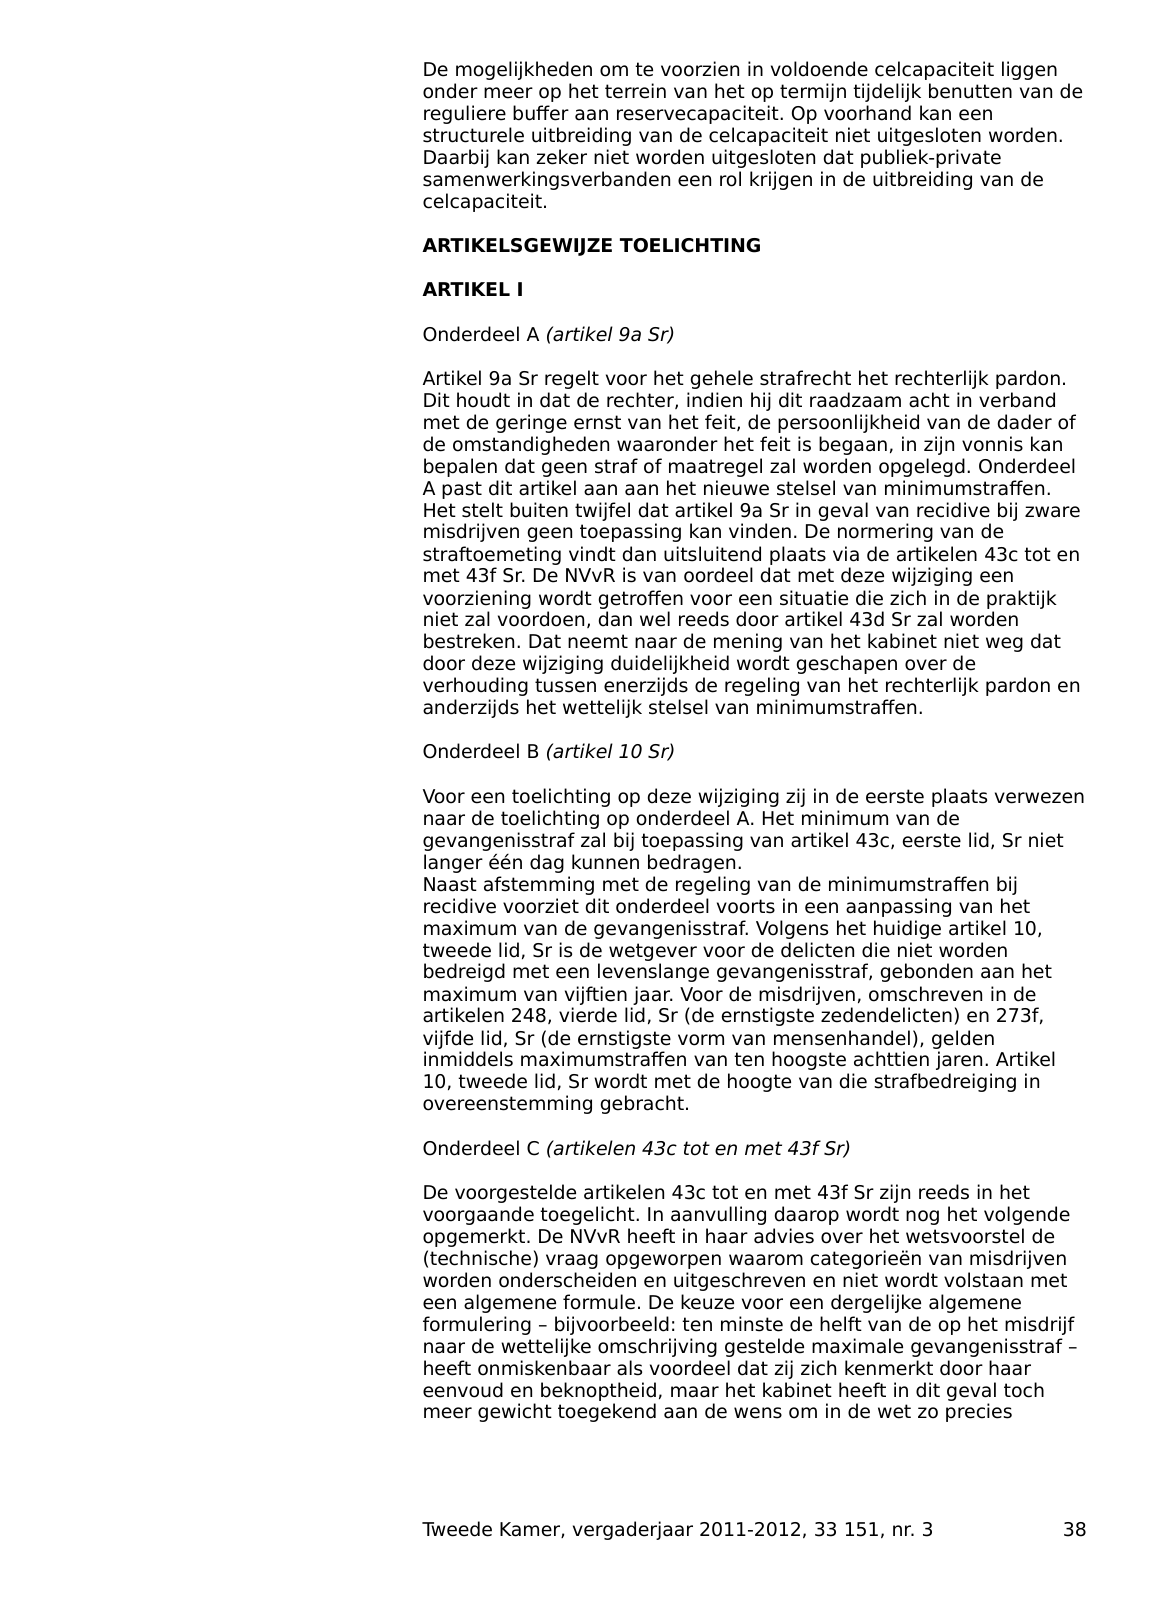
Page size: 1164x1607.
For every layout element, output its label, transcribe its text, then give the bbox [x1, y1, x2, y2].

text De voorgestelde artikelen 43c tot en met 43f Sr zijn reeds in het voorgaande toegelicht. In aanvulling daarop wordt nog het volgende opgemerkt. De NVvR heeft in haar advies over het wetsvoorstel de (technische) vraag opgeworpen waarom categorieën van misdrijven worden onderscheiden en uitgeschreven en niet wordt volstaan met een algemene formule. De keuze voor een dergelijke algemene formulering – bijvoorbeeld: ten minste de helft van de op het misdrijf naar de wettelijke omschrijving gestelde maximale gevangenisstraf – heeft onmiskenbaar als voordeel dat zij zich kenmerkt door haar eenvoud en beknoptheid, maar het kabinet heeft in dit geval toch meer gewicht toegekend aan de wens om in de wet zo precies [422, 1182, 1087, 1423]
subtitle ARTIKELSGEWIJZE TOELICHTING [422, 235, 1087, 257]
subtitle ARTIKEL I [422, 279, 1087, 301]
subtitle Onderdeel B (artikel 10 Sr) [422, 741, 1087, 763]
text Voor een toelichting op deze wijziging zij in de eerste plaats verwezen naar de toelichting op onderdeel A. Het minimum van de gevangenisstraf zal bij toepassing van artikel 43c, eerste lid, Sr niet langer één dag kunnen bedragen. [422, 786, 1087, 873]
text Artikel 9a Sr regelt voor het gehele strafrecht het rechterlijk pardon. Dit houdt in dat de rechter, indien hij dit raadzaam acht in verband met de geringe ernst van het feit, de persoonlijkheid van de dader of de omstandigheden waaronder het feit is begaan, in zijn vonnis kan bepalen dat geen straf of maatregel zal worden opgelegd. Onderdeel A past dit artikel aan aan het nieuwe stelsel van minimumstraffen. Het stelt buiten twijfel dat artikel 9a Sr in geval van recidive bij zware misdrijven geen toepassing kan vinden. De normering van de straftoemeting vindt dan uitsluitend plaats via de artikelen 43c tot en met 43f Sr. De NVvR is van oordeel dat met deze wijziging een voorziening wordt getroffen voor een situatie die zich in de praktijk niet zal voordoen, dan wel reeds door artikel 43d Sr zal worden bestreken. Dat neemt naar de mening van het kabinet niet weg dat door deze wijziging duidelijkheid wordt geschapen over de verhouding tussen enerzijds de regeling van het rechterlijk pardon en anderzijds het wettelijk stelsel van minimumstraffen. [422, 368, 1087, 719]
subtitle Onderdeel A (artikel 9a Sr) [422, 323, 1087, 345]
text Naast afstemming met de regeling van de minimumstraffen bij recidive voorziet dit onderdeel voorts in een aanpassing van het maximum van de gevangenisstraf. Volgens het huidige artikel 10, tweede lid, Sr is de wetgever voor de delicten die niet worden bedreigd met een levenslange gevangenisstraf, gebonden aan het maximum van vijftien jaar. Voor de misdrijven, omschreven in de artikelen 248, vierde lid, Sr (de ernstigste zedendelicten) en 273f, vijfde lid, Sr (de ernstigste vorm van mensenhandel), gelden inmiddels maximumstraffen van ten hoogste achttien jaren. Artikel 10, tweede lid, Sr wordt met de hoogte van die strafbedreiging in overeenstemming gebracht. [422, 873, 1087, 1115]
subtitle Onderdeel C (artikelen 43c tot en met 43f Sr) [422, 1137, 1087, 1159]
text De mogelijkheden om te voorzien in voldoende celcapaciteit liggen onder meer op het terrein van het op termijn tijdelijk benutten van de reguliere buffer aan reservecapaciteit. Op voorhand kan een structurele uitbreiding van de celcapaciteit niet uitgesloten worden. Daarbij kan zeker niet worden uitgesloten dat publiek-private samenwerkingsverbanden een rol krijgen in de uitbreiding van de celcapaciteit. [422, 59, 1087, 213]
